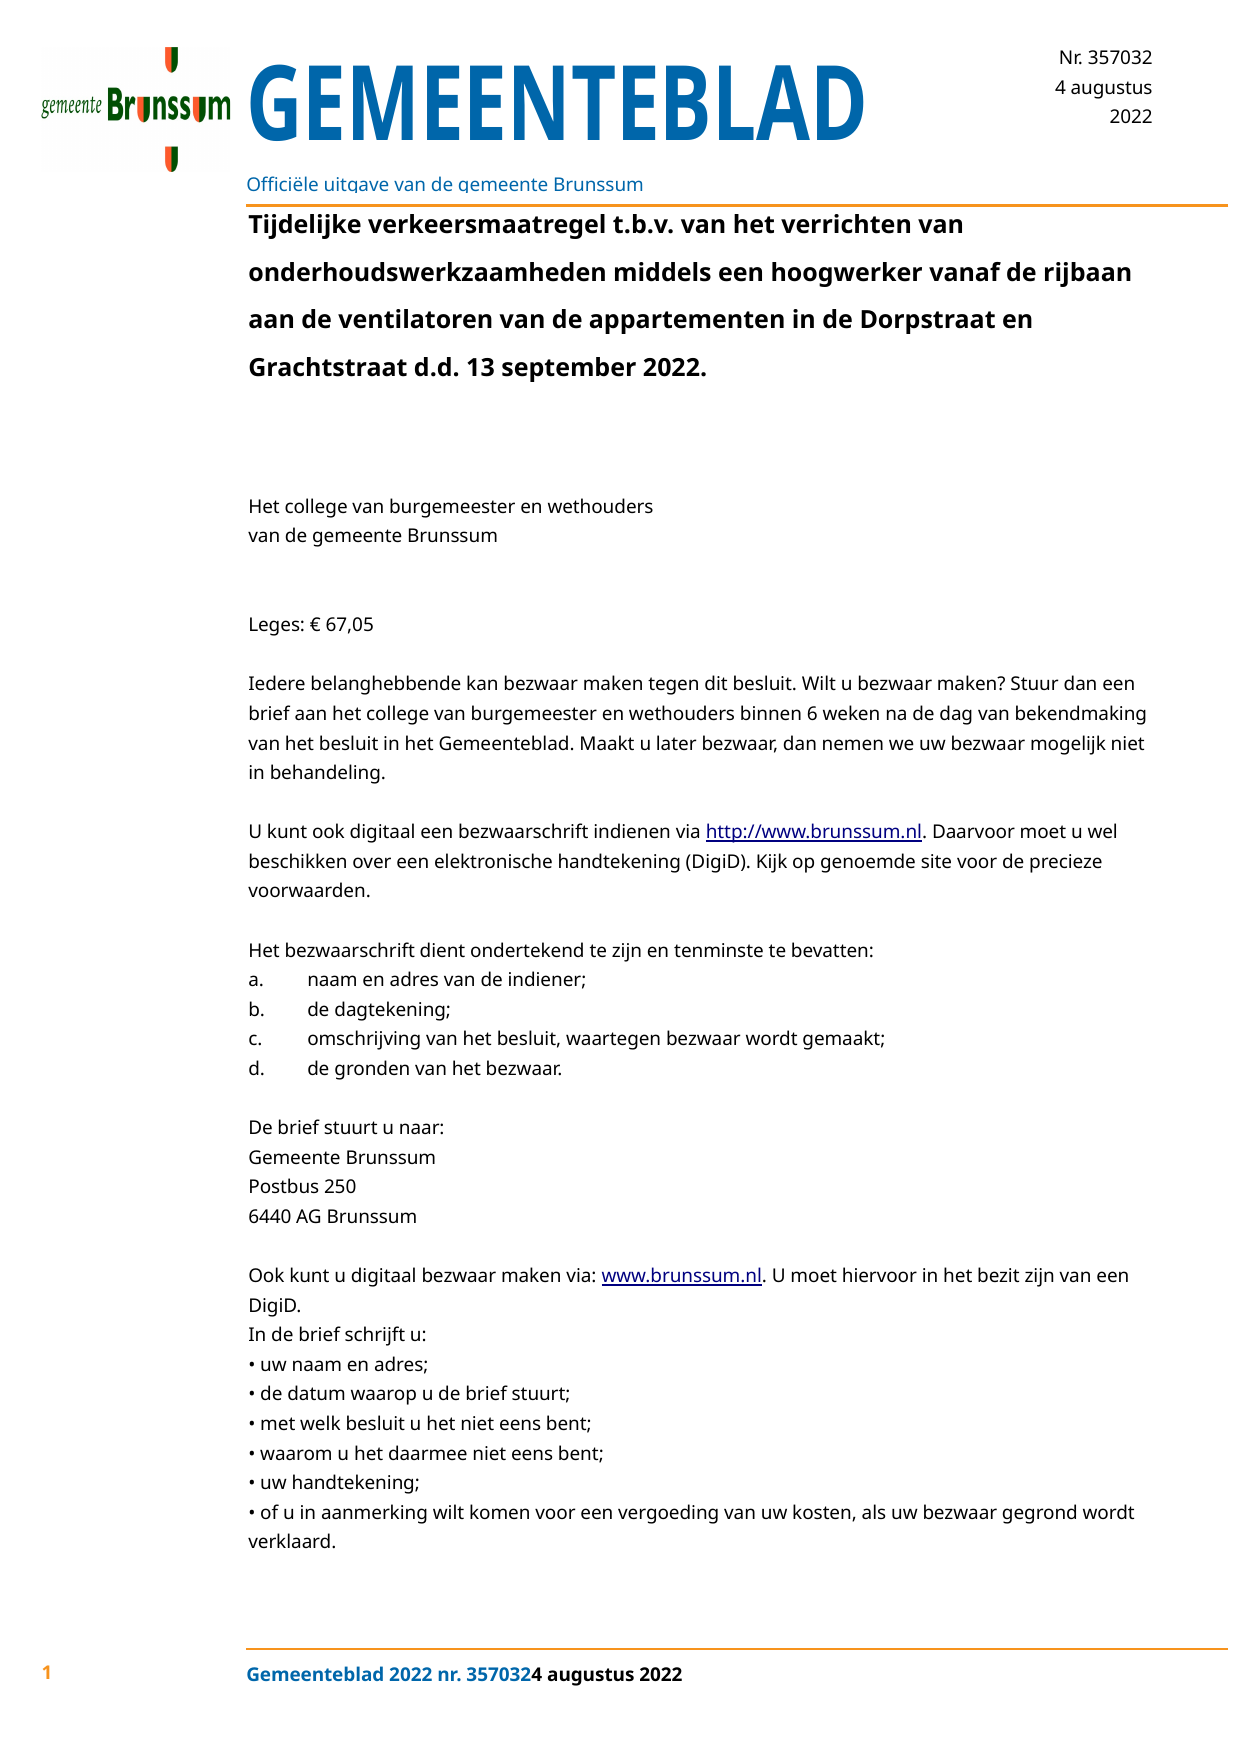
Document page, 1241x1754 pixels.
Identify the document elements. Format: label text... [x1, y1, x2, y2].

list de dagtekening; [248, 996, 1152, 1022]
text De brief stuurt u naar: [248, 1114, 1152, 1140]
text 6440 AG Brunssum [248, 1203, 1152, 1229]
text • met welk besluit u het niet eens bent; [248, 1410, 1152, 1436]
text Het bezwaarschrift dient ondertekend te zijn en tenminste te bevatten: [248, 937, 1152, 962]
text Tijdelijke verkeersmaatregel t.b.v. van het verrichten van onderhoudswerkzaamheden middels een hoogwerker vanaf de rijbaan aan de ventilatoren van de appartementen in de Dorpstraat en Grachtstraat d.d. 13 september 2022. [248, 207, 1152, 384]
text Het college van burgemeester en wethouders [248, 493, 1152, 519]
picture [41, 47, 231, 172]
text • waarom u het daarmee niet eens bent; [248, 1440, 1152, 1465]
text Ook kunt u digitaal bezwaar maken via: www.brunssum.nl. U moet hiervoor in het bezit zijn van een DigiD. [248, 1262, 1152, 1317]
text • de datum waarop u de brief stuurt; [248, 1381, 1152, 1406]
list omschrijving van het besluit, waartegen bezwaar wordt gemaakt; [248, 1026, 1152, 1051]
text van de gemeente Brunssum [248, 523, 1152, 548]
text In de brief schrijft u: [248, 1321, 1152, 1347]
text Iedere belanghebbende kan bezwaar maken tegen dit besluit. Wilt u bezwaar maken? Stuur dan een brief aan het college van burgemeester en wethouders binnen 6 weken na de dag van bekendmaking van het besluit in het Gemeenteblad. Maakt u later bezwaar, dan nemen we uw bezwaar mogelijk niet in behandeling. [248, 671, 1152, 785]
text • uw handtekening; [248, 1469, 1152, 1495]
list naam en adres van de indiener; [248, 966, 1152, 992]
text Leges: € 67,05 [248, 611, 1152, 637]
text • of u in aanmerking wilt komen voor een vergoeding van uw kosten, als uw bezwaar gegrond wordt verklaard. [248, 1499, 1152, 1554]
text U kunt ook digitaal een bezwaarschrift indienen via http://www.brunssum.nl. Daarvoor moet u wel beschikken over een elektronische handtekening (DigiD). Kijk op genoemde site voor de precieze voorwaarden. [248, 818, 1152, 903]
text Postbus 250 [248, 1173, 1152, 1199]
text Gemeente Brunssum [248, 1144, 1152, 1169]
text • uw naam en adres; [248, 1351, 1152, 1377]
list de gronden van het bezwaar. [248, 1055, 1152, 1081]
